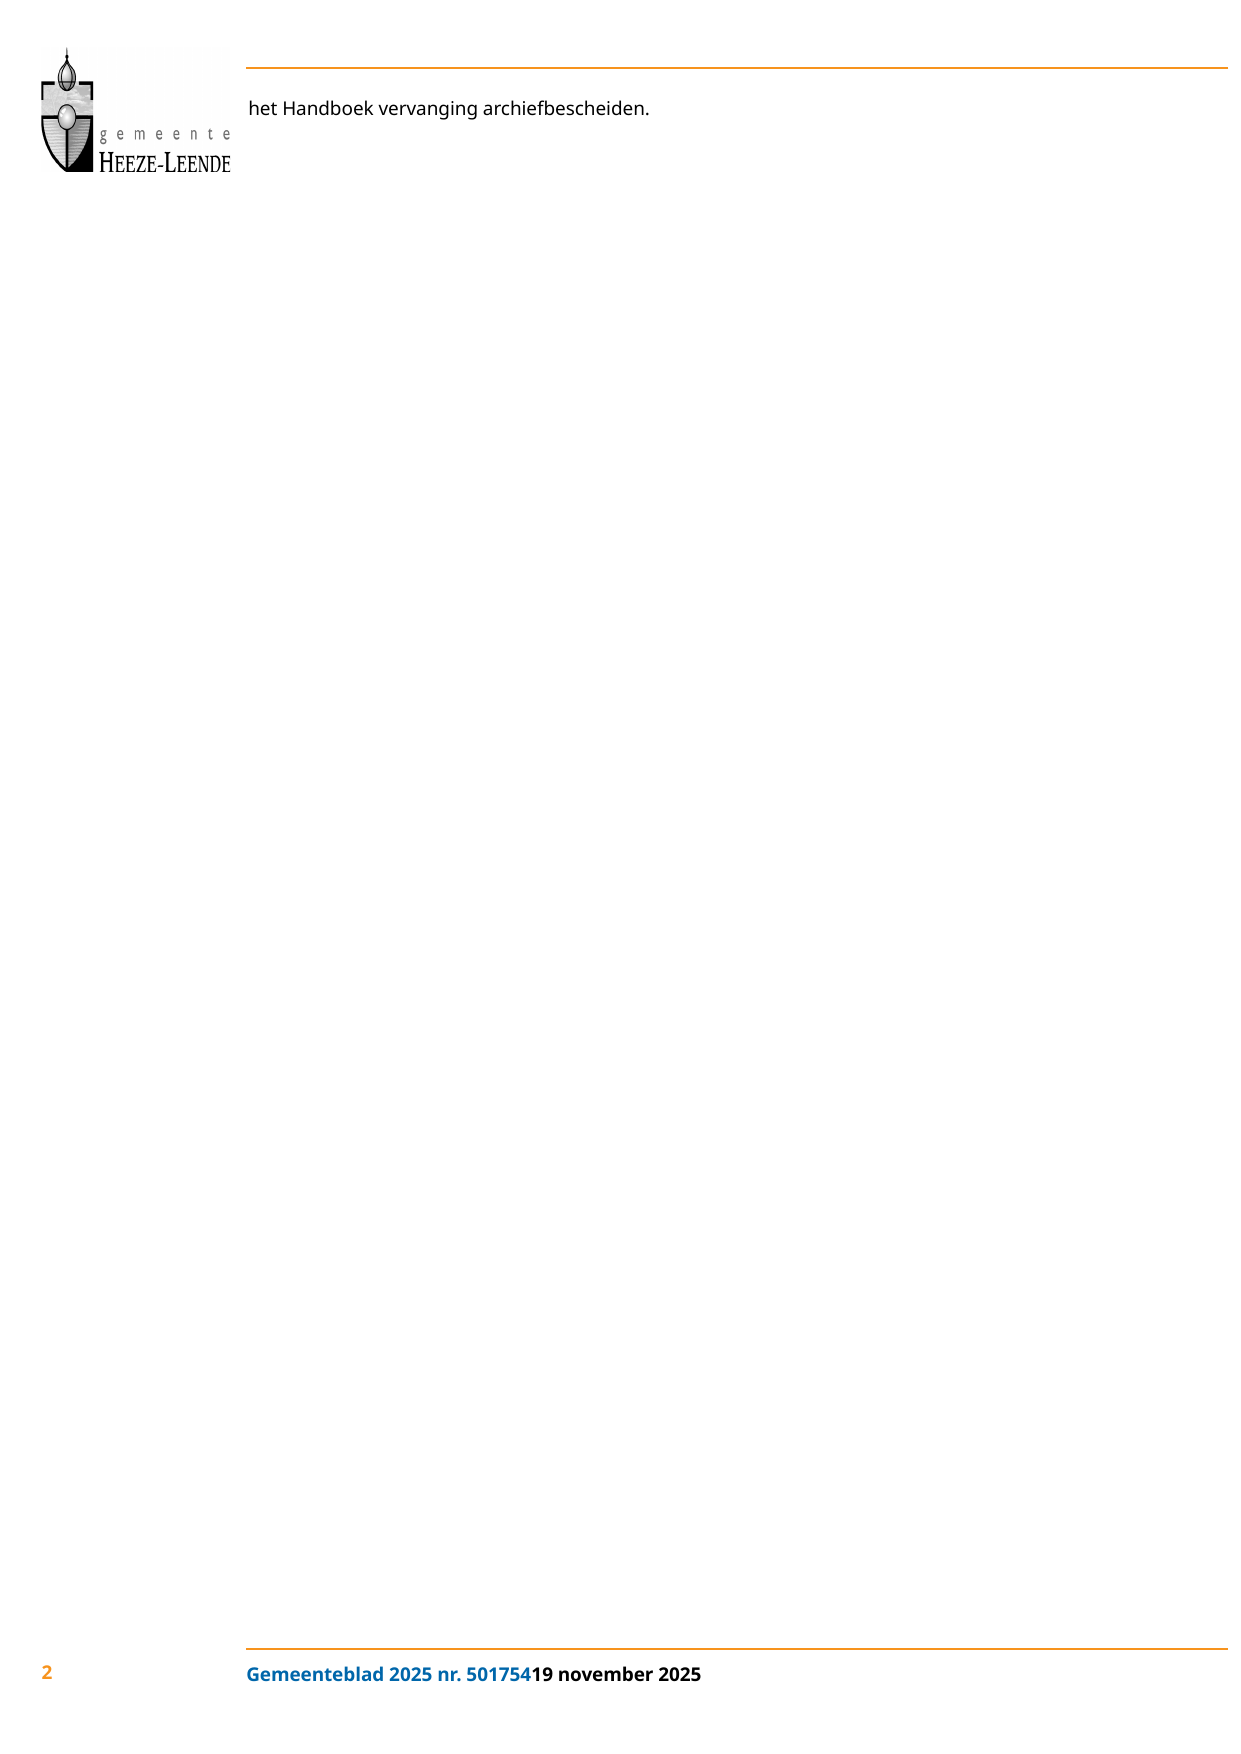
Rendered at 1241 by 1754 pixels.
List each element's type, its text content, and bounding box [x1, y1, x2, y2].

text het Handboek vervanging archiefbescheiden. [248, 95, 1152, 121]
picture [41, 47, 231, 172]
